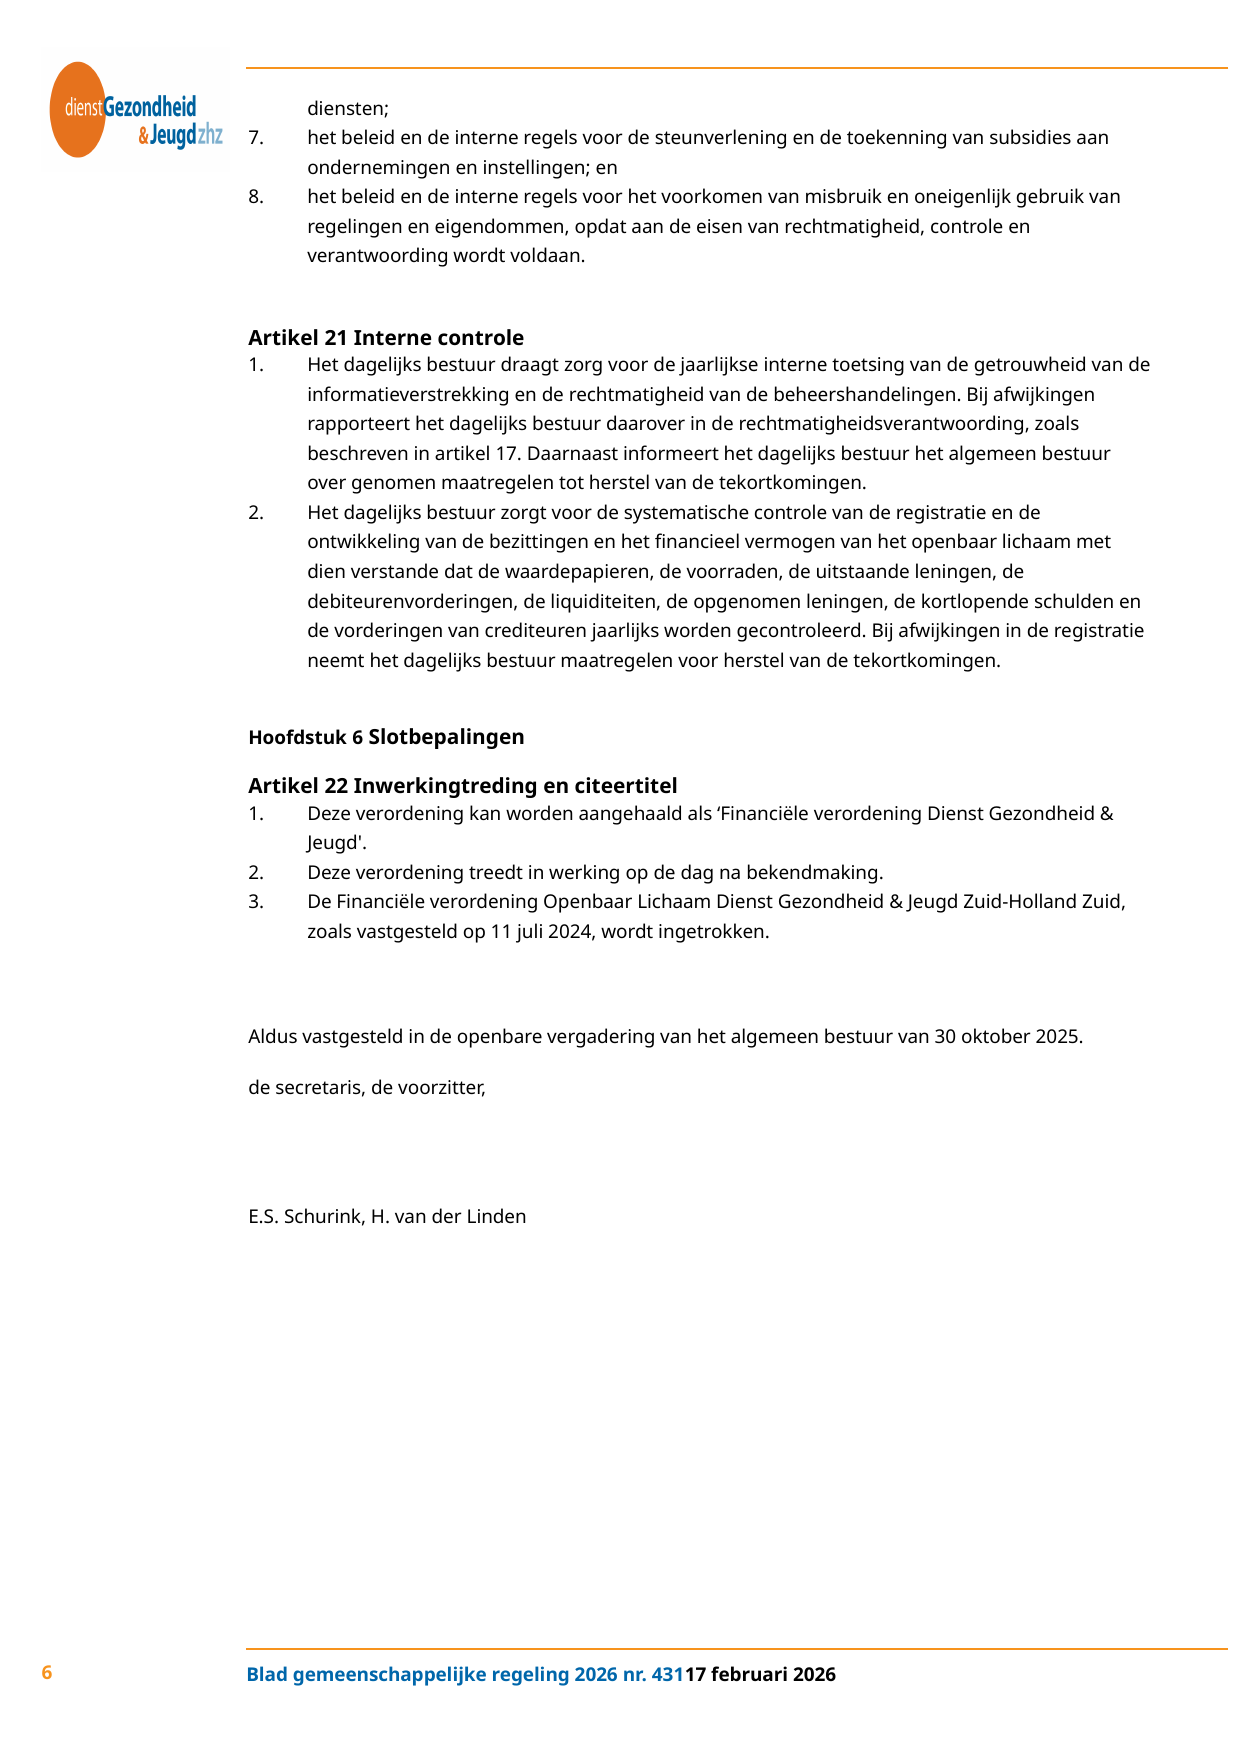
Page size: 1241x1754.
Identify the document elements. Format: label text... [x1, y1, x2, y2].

text E.S. Schurink, H. van der Linden [248, 1203, 1152, 1229]
text Aldus vastgesteld in de openbare vergadering van het algemeen bestuur van 30 oktober 2025. [248, 1023, 1152, 1049]
list diensten; [248, 95, 1152, 121]
text Hoofdstuk 6 Slotbepalingen [248, 722, 1152, 751]
text de secretaris, de voorzitter, [248, 1074, 1152, 1100]
list het beleid en de interne regels voor het voorkomen van misbruik en oneigenlijk gebruik van regelingen en eigendommen, opdat aan de eisen van rechtmatigheid, controle en verantwoording wordt voldaan. [248, 183, 1152, 268]
list het beleid en de interne regels voor de steunverlening en de toekenning van subsidies aan ondernemingen en instellingen; en [248, 124, 1152, 180]
list Het dagelijks bestuur zorgt voor de systematische controle van de registratie en de ontwikkeling van de bezittingen en het financieel vermogen van het openbaar lichaam met dien verstande dat de waardepapieren, de voorraden, de uitstaande leningen, de debiteurenvorderingen, de liquiditeiten, de opgenomen leningen, de kortlopende schulden en de vorderingen van crediteuren jaarlijks worden gecontroleerd. Bij afwijkingen in de registratie neemt het dagelijks bestuur maatregelen voor herstel van de tekortkomingen. [248, 499, 1152, 673]
list Deze verordening treedt in werking op de dag na bekendmaking. [248, 859, 1152, 885]
list Het dagelijks bestuur draagt zorg voor de jaarlijkse interne toetsing van de getrouwheid van de informatieverstrekking en de rechtmatigheid van de beheershandelingen. Bij afwijkingen rapporteert het dagelijks bestuur daarover in de rechtmatigheidsverantwoording, zoals beschreven in artikel 17. Daarnaast informeert het dagelijks bestuur het algemeen bestuur over genomen maatregelen tot herstel van de tekortkomingen. [248, 351, 1152, 495]
text Artikel 22 Inwerkingtreding en citeertitel [248, 771, 1152, 800]
list Deze verordening kan worden aangehaald als ‘Financiële verordening Dienst Gezondheid & Jeugd'. [248, 800, 1152, 855]
list De Financiële verordening Openbaar Lichaam Dienst Gezondheid & Jeugd Zuid-Holland Zuid, zoals vastgesteld op 11 juli 2024, wordt ingetrokken. [248, 889, 1152, 944]
text Artikel 21 Interne controle [248, 323, 1152, 351]
picture [41, 47, 231, 172]
